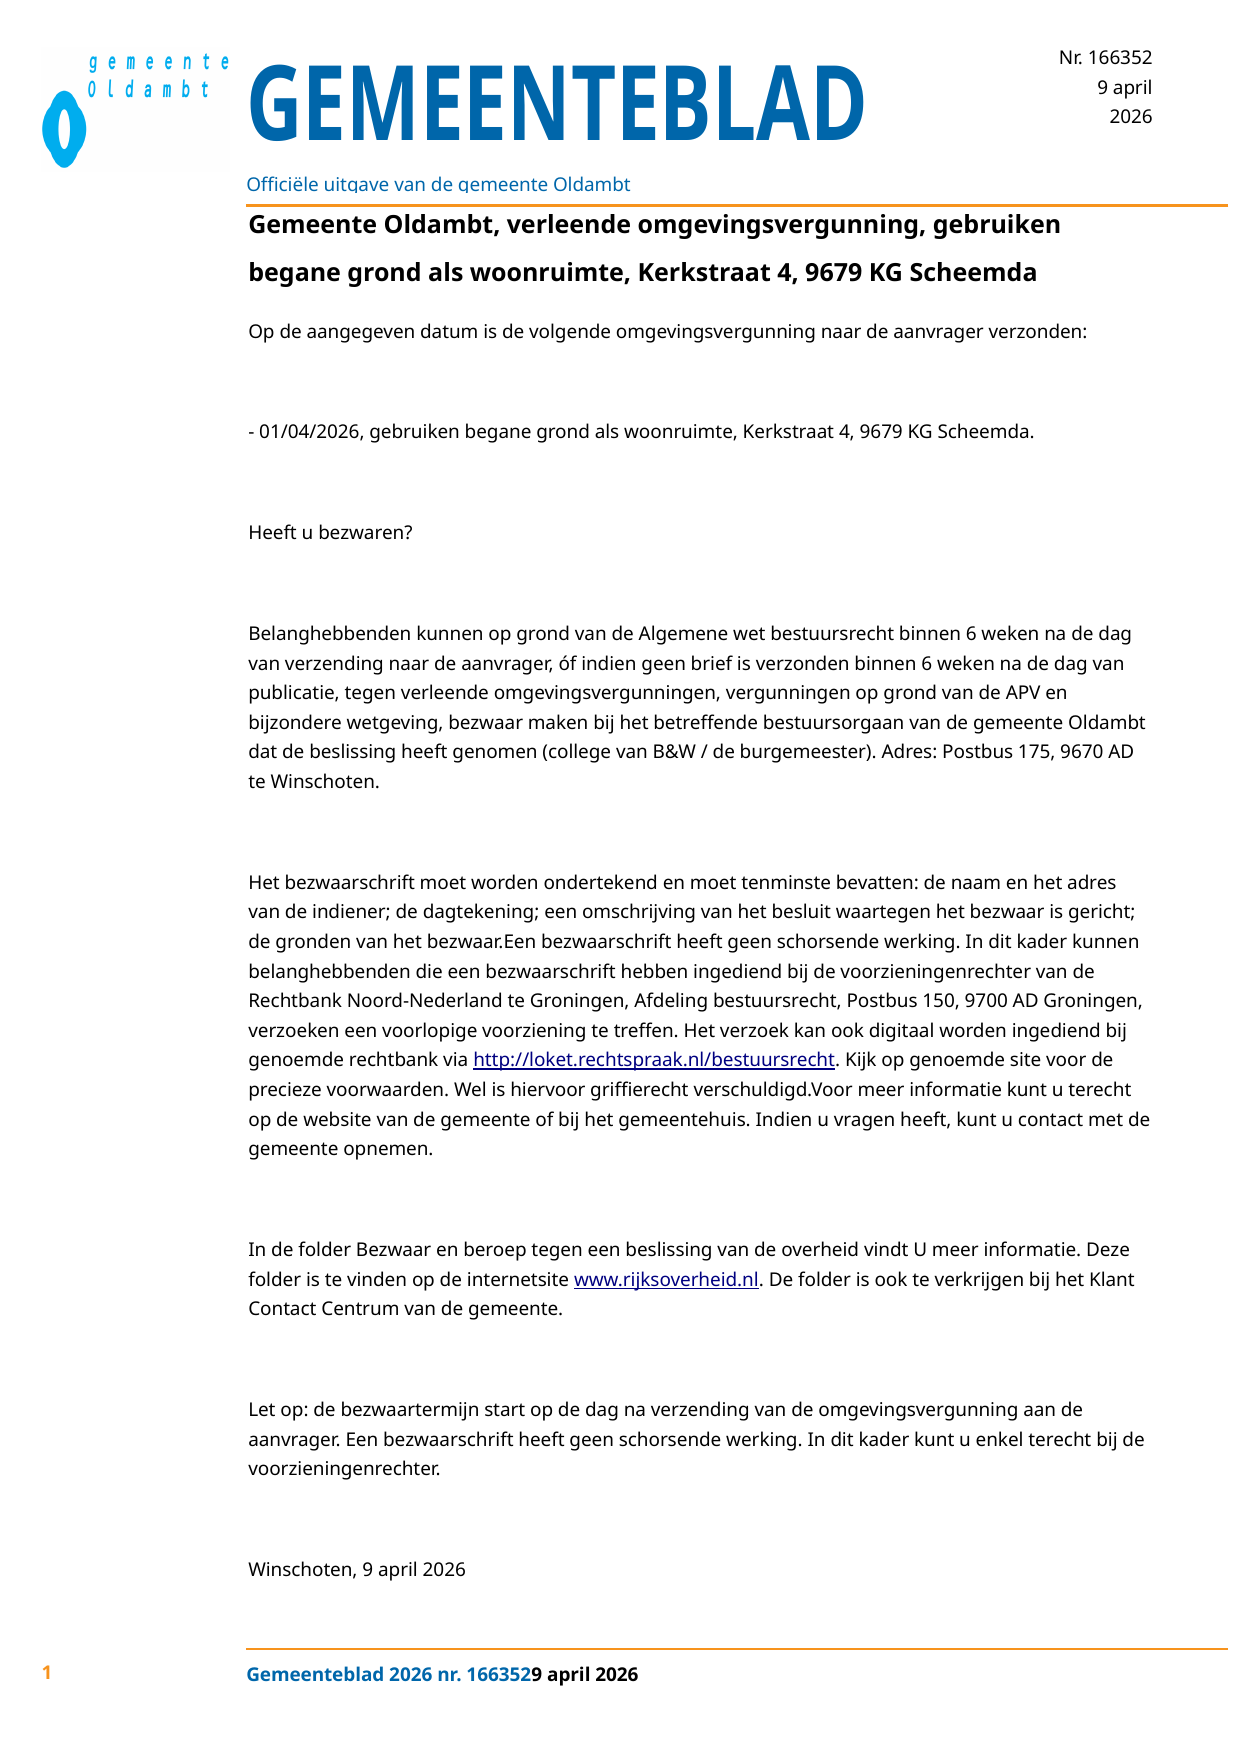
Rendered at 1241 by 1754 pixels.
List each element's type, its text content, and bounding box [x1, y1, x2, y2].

text Winschoten, 9 april 2026 [248, 1556, 1152, 1582]
text Het bezwaarschrift moet worden ondertekend en moet tenminste bevatten: de naam en het adres van de indiener; de dagtekening; een omschrijving van het besluit waartegen het bezwaar is gericht; de gronden van het bezwaar.Een bezwaarschrift heeft geen schorsende werking. In dit kader kunnen belanghebbenden die een bezwaarschrift hebben ingediend bij de voorzieningenrechter van de Rechtbank Noord-Nederland te Groningen, Afdeling bestuursrecht, Postbus 150, 9700 AD Groningen, verzoeken een voorlopige voorziening te treffen. Het verzoek kan ook digitaal worden ingediend bij genoemde rechtbank via http://loket.rechtspraak.nl/bestuursrecht. Kijk op genoemde site voor de precieze voorwaarden. Wel is hiervoor griffierecht verschuldigd.Voor meer informatie kunt u terecht op de website van de gemeente of bij het gemeentehuis. Indien u vragen heeft, kunt u contact met de gemeente opnemen. [248, 869, 1152, 1161]
text - 01/04/2026, gebruiken begane grond als woonruimte, Kerkstraat 4, 9679 KG Scheemda. [248, 419, 1152, 444]
text Op de aangegeven datum is de volgende omgevingsvergunning naar de aanvrager verzonden: [248, 318, 1152, 344]
text Heeft u bezwaren? [248, 519, 1152, 545]
text Belanghebbenden kunnen op grond van de Algemene wet bestuursrecht binnen 6 weken na de dag van verzending naar de aanvrager, óf indien geen brief is verzonden binnen 6 weken na de dag van publicatie, tegen verleende omgevingsvergunningen, vergunningen op grond van de APV en bijzondere wetgeving, bezwaar maken bij het betreffende bestuursorgaan van de gemeente Oldambt dat de beslissing heeft genomen (college van B&W / de burgemeester). Adres: Postbus 175, 9670 AD te Winschoten. [248, 620, 1152, 794]
text Gemeente Oldambt, verleende omgevingsvergunning, gebruiken begane grond als woonruimte, Kerkstraat 4, 9679 KG Scheemda [248, 207, 1152, 288]
picture [41, 47, 231, 172]
text In de folder Bezwaar en beroep tegen een beslissing van de overheid vindt U meer informatie. Deze folder is te vinden op de internetsite www.rijksoverheid.nl. De folder is ook te verkrijgen bij het Klant Contact Centrum van de gemeente. [248, 1236, 1152, 1321]
text Let op: de bezwaartermijn start op de dag na verzending van de omgevingsvergunning aan de aanvrager. Een bezwaarschrift heeft geen schorsende werking. In dit kader kunt u enkel terecht bij de voorzieningenrechter. [248, 1396, 1152, 1481]
